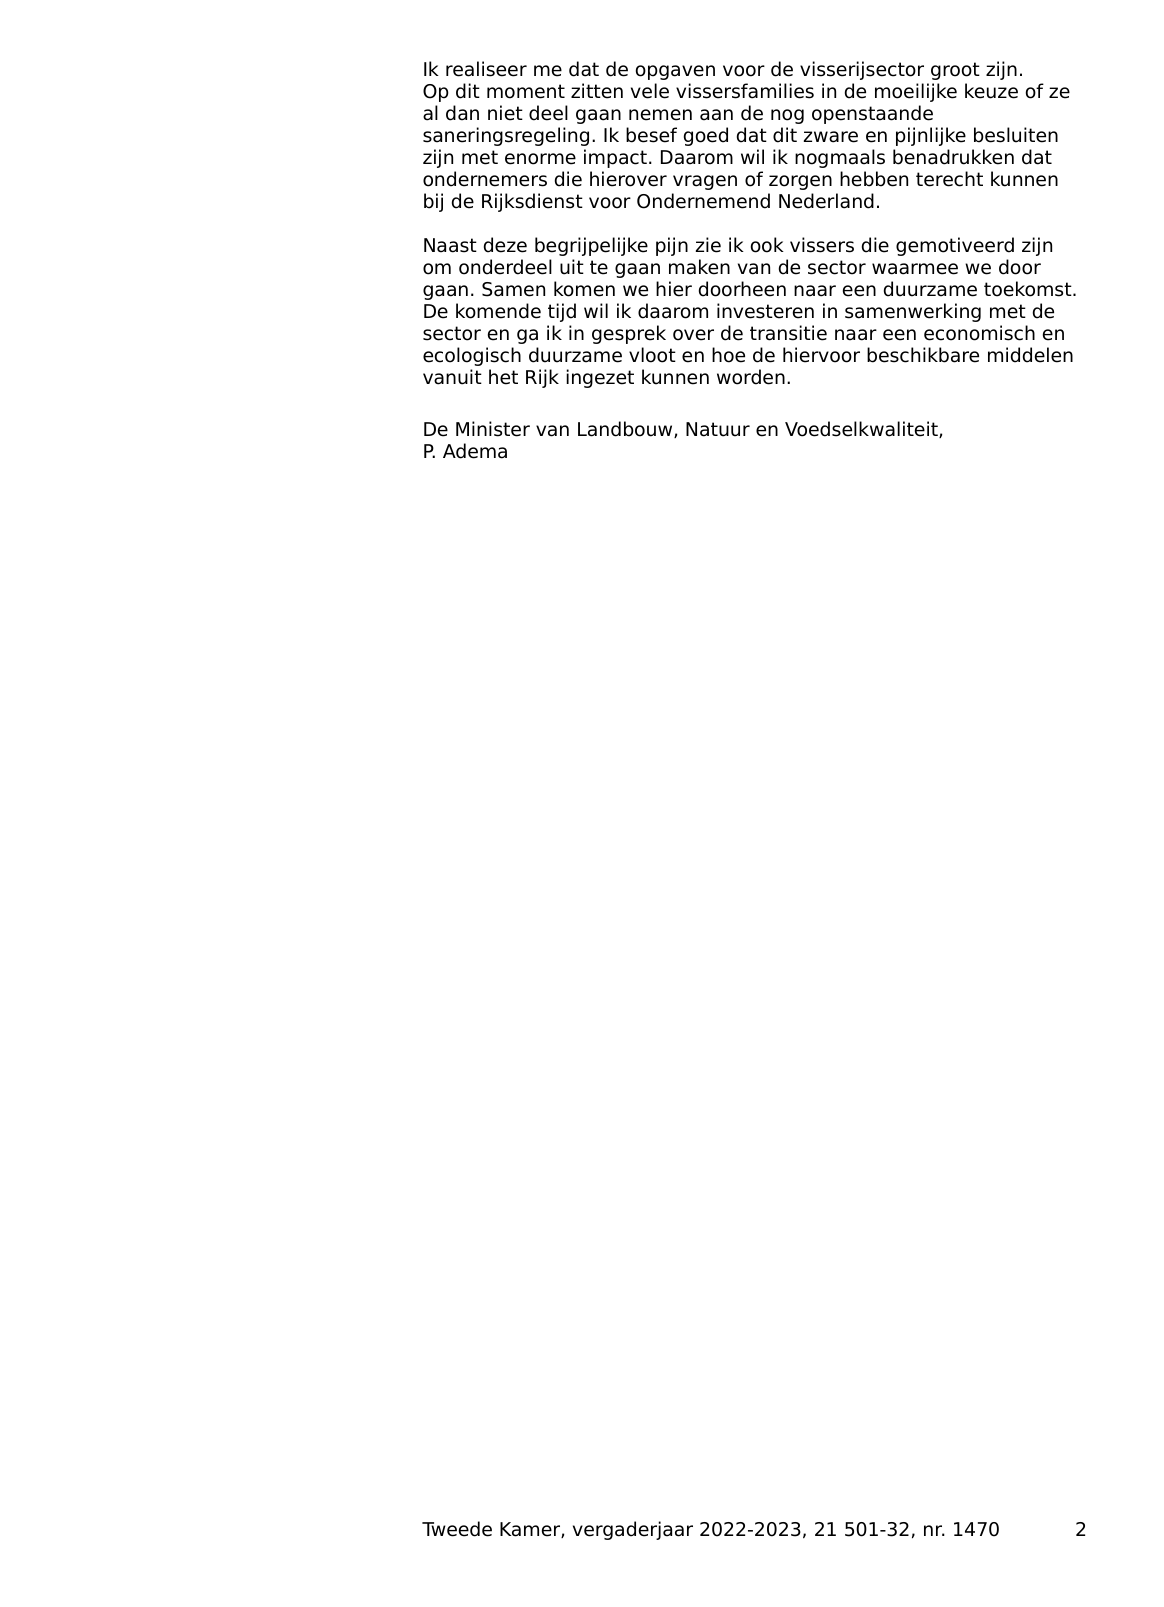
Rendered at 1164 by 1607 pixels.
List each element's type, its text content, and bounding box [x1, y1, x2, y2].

text Op dit moment zitten vele vissersfamilies in de moeilijke keuze of ze al dan niet deel gaan nemen aan de nog openstaande saneringsregeling. Ik besef goed dat dit zware en pijnlijke besluiten zijn met enorme impact. Daarom wil ik nogmaals benadrukken dat ondernemers die hierover vragen of zorgen hebben terecht kunnen bij de Rijksdienst voor Ondernemend Nederland. [422, 81, 1087, 213]
text Ik realiseer me dat de opgaven voor de visserijsector groot zijn. [422, 59, 1087, 81]
text Naast deze begrijpelijke pijn zie ik ook vissers die gemotiveerd zijn om onderdeel uit te gaan maken van de sector waarmee we door gaan. Samen komen we hier doorheen naar een duurzame toekomst. De komende tijd wil ik daarom investeren in samenwerking met de sector en ga ik in gesprek over de transitie naar een economisch en ecologisch duurzame vloot en hoe de hiervoor beschikbare middelen vanuit het Rijk ingezet kunnen worden. [422, 235, 1087, 389]
text De Minister van Landbouw, Natuur en Voedselkwaliteit, P. Adema [422, 419, 1087, 463]
